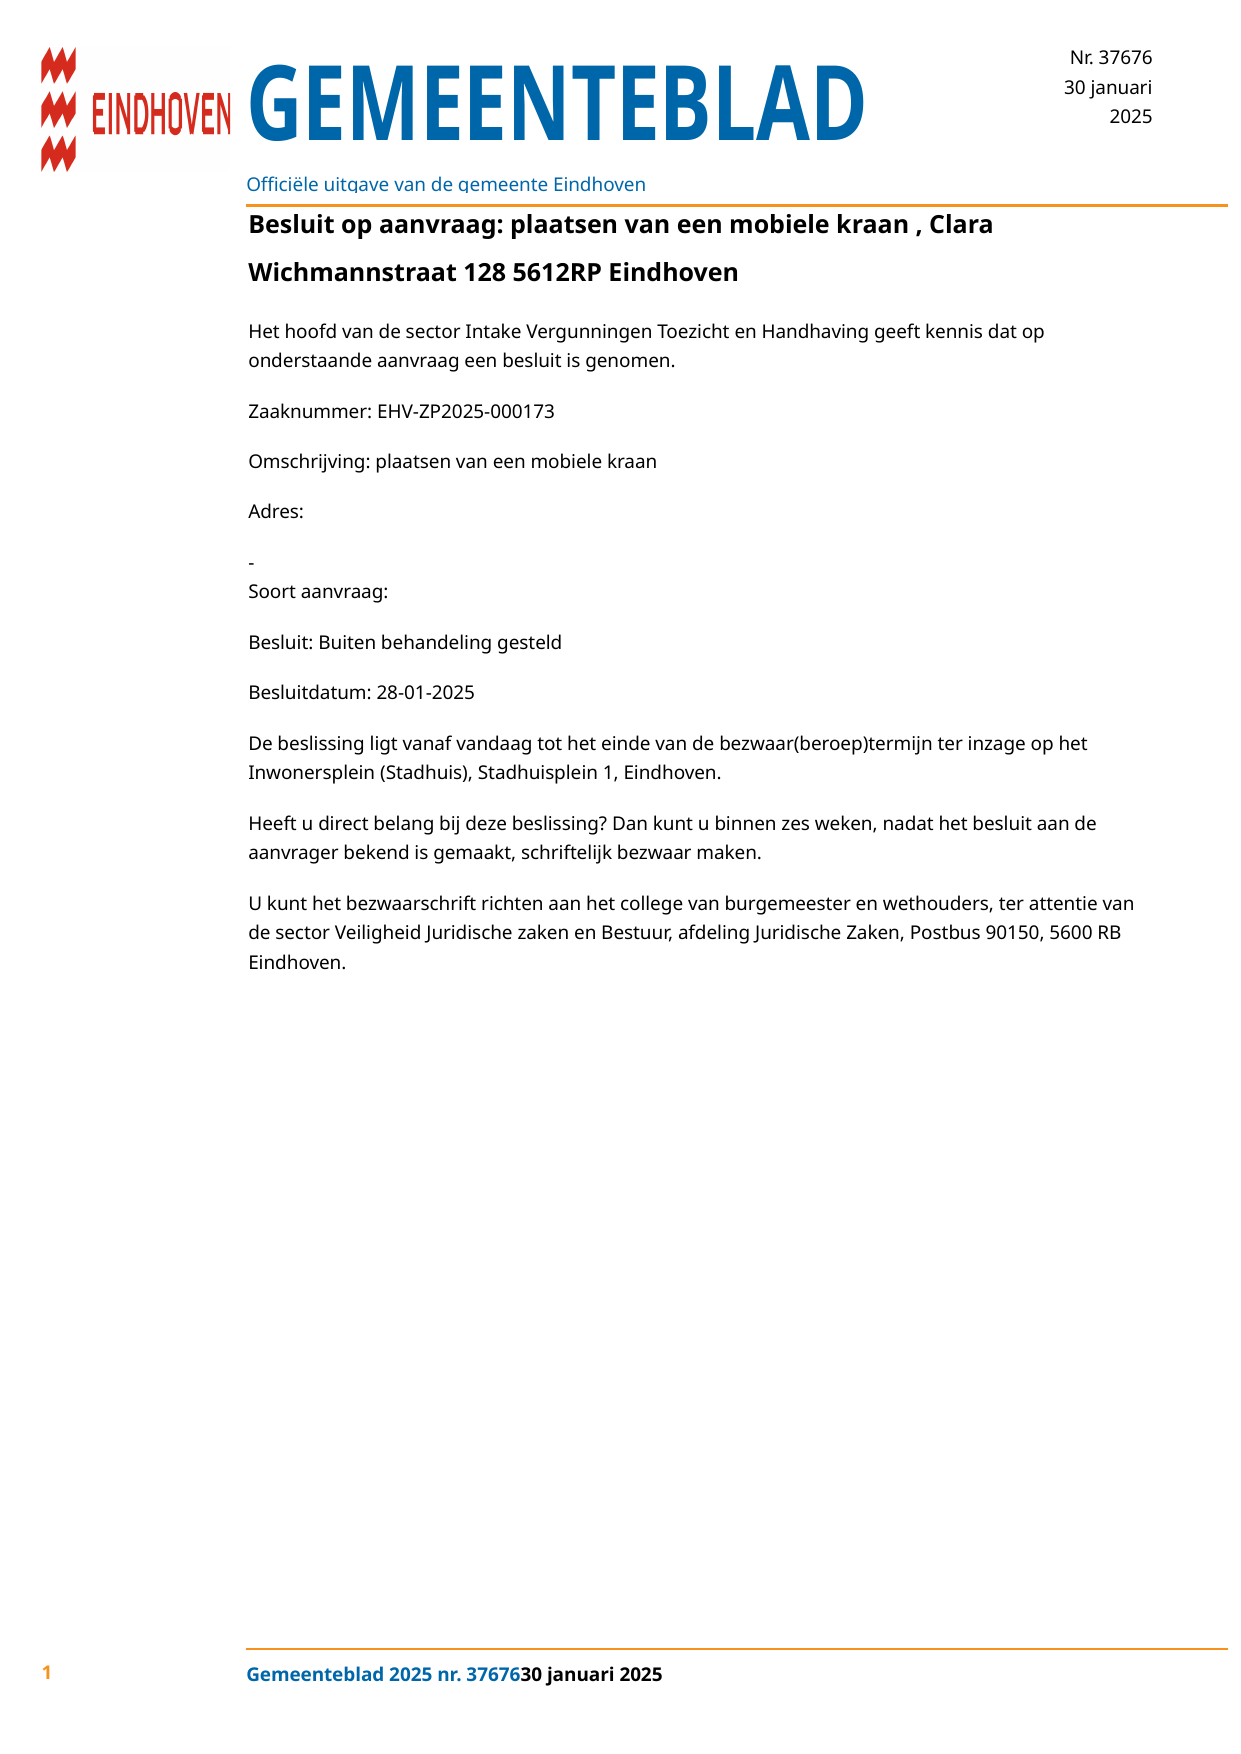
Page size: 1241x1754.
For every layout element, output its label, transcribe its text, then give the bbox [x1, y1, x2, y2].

text De beslissing ligt vanaf vandaag tot het einde van de bezwaar(beroep)termijn ter inzage op het Inwonersplein (Stadhuis), Stadhuisplein 1, Eindhoven. [248, 730, 1152, 785]
text Besluit op aanvraag: plaatsen van een mobiele kraan , Clara Wichmannstraat 128 5612RP Eindhoven [248, 207, 1152, 288]
text Besluit: Buiten behandeling gesteld [248, 629, 1152, 655]
text Heeft u direct belang bij deze beslissing? Dan kunt u binnen zes weken, nadat het besluit aan de aanvrager bekend is gemaakt, schriftelijk bezwaar maken. [248, 810, 1152, 865]
text Het hoofd van de sector Intake Vergunningen Toezicht en Handhaving geeft kennis dat op onderstaande aanvraag een besluit is genomen. [248, 318, 1152, 373]
text Zaaknummer: EHV-ZP2025-000173 [248, 398, 1152, 424]
text Omschrijving: plaatsen van een mobiele kraan [248, 448, 1152, 474]
text Soort aanvraag: [248, 579, 1152, 604]
picture [41, 47, 231, 172]
text Adres: [248, 499, 1152, 524]
text U kunt het bezwaarschrift richten aan het college van burgemeester en wethouders, ter attentie van de sector Veiligheid Juridische zaken en Bestuur, afdeling Juridische Zaken, Postbus 90150, 5600 RB Eindhoven. [248, 890, 1152, 975]
text Besluitdatum: 28-01-2025 [248, 679, 1152, 705]
